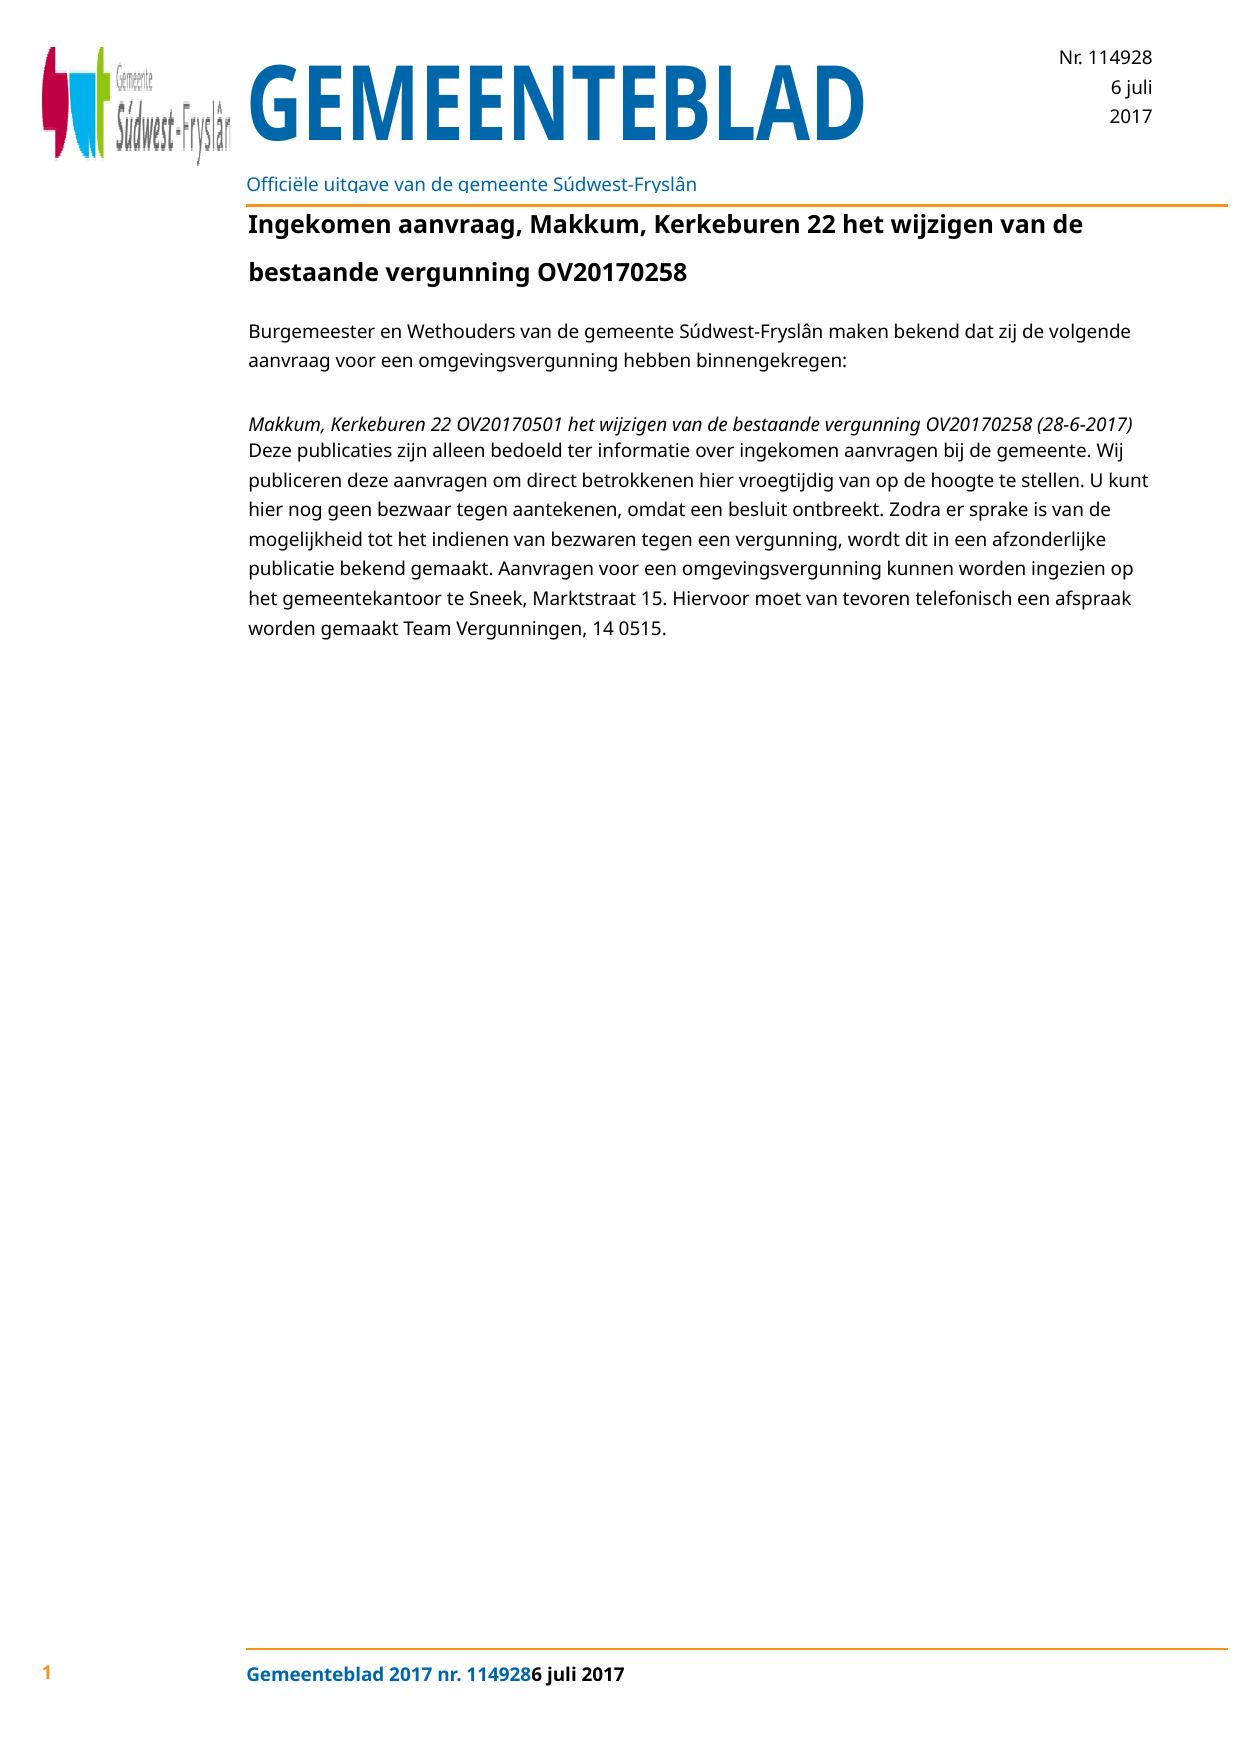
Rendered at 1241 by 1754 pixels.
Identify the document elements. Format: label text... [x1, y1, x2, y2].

text Makkum, Kerkeburen 22 OV20170501 het wijzigen van de bestaande vergunning OV20170258 (28-6-2017) [248, 411, 1152, 437]
text Deze publicaties zijn alleen bedoeld ter informatie over ingekomen aanvragen bij de gemeente. Wij publiceren deze aanvragen om direct betrokkenen hier vroegtijdig van op de hoogte te stellen. U kunt hier nog geen bezwaar tegen aantekenen, omdat een besluit ontbreekt. Zodra er sprake is van de mogelijkheid tot het indienen van bezwaren tegen een vergunning, wordt dit in een afzonderlijke publicatie bekend gemaakt. Aanvragen voor een omgevingsvergunning kunnen worden ingezien op het gemeentekantoor te Sneek, Marktstraat 15. Hiervoor moet van tevoren telefonisch een afspraak worden gemaakt Team Vergunningen, 14 0515. [248, 437, 1152, 640]
text Burgemeester en Wethouders van de gemeente Súdwest-Fryslân maken bekend dat zij de volgende aanvraag voor een omgevingsvergunning hebben binnengekregen: [248, 318, 1152, 373]
text Ingekomen aanvraag, Makkum, Kerkeburen 22 het wijzigen van de bestaande vergunning OV20170258 [248, 207, 1152, 288]
picture [41, 47, 231, 172]
